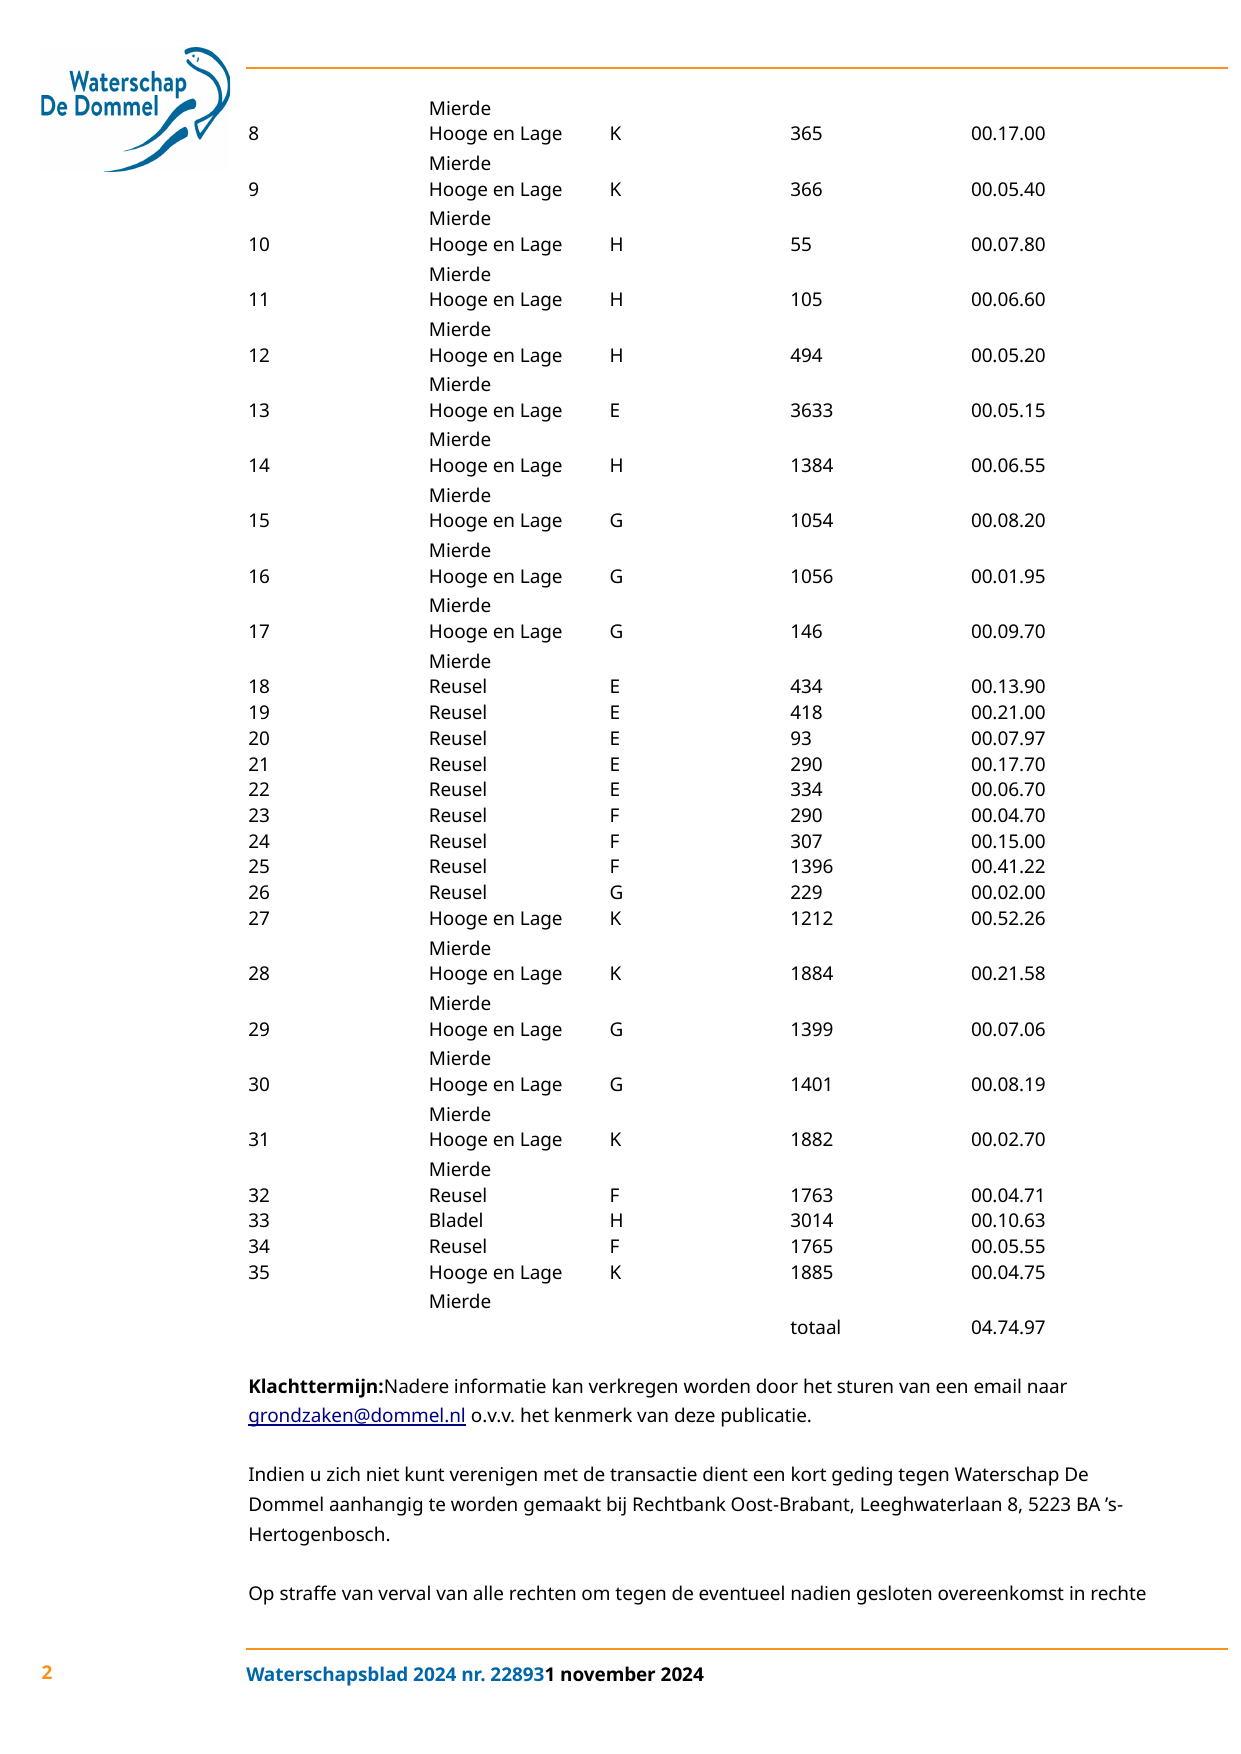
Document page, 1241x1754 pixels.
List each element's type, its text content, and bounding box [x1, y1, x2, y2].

table_cell 366 [790, 176, 971, 231]
table_cell 00.21.58 [971, 961, 1152, 1016]
table_cell 10 [248, 231, 429, 286]
picture [198, 118, 210, 131]
table_cell 20 [248, 725, 429, 751]
table_cell 00.02.00 [971, 880, 1152, 905]
table_cell 00.04.75 [971, 1259, 1152, 1314]
table_cell 290 [790, 751, 971, 777]
table_cell G [609, 618, 790, 674]
table_cell 00.41.22 [971, 854, 1152, 879]
table_cell 1884 [790, 961, 971, 1016]
table_cell G [609, 1071, 790, 1126]
table_cell 365 [790, 121, 971, 176]
table_cell 105 [790, 286, 971, 342]
table_cell 1765 [790, 1233, 971, 1259]
table_cell Mierde [429, 95, 609, 121]
table_cell 3633 [790, 397, 971, 452]
table_cell Reusel [429, 854, 609, 879]
table_cell 1399 [790, 1016, 971, 1071]
table_cell H [609, 453, 790, 508]
table_cell 1885 [790, 1259, 971, 1314]
table_cell 1054 [790, 508, 971, 563]
table_cell 494 [790, 342, 971, 397]
table_cell 35 [248, 1259, 429, 1314]
table_cell F [609, 828, 790, 854]
table_cell F [609, 802, 790, 828]
table_cell 3014 [790, 1208, 971, 1233]
table_cell K [609, 905, 790, 961]
table_cell Hooge en Lage Mierde [429, 397, 609, 452]
table_cell 00.07.06 [971, 1016, 1152, 1071]
table_cell Hooge en Lage Mierde [429, 121, 609, 176]
table_cell 00.17.70 [971, 751, 1152, 777]
table_cell 418 [790, 699, 971, 725]
table_cell 1056 [790, 563, 971, 618]
table_cell Hooge en Lage Mierde [429, 286, 609, 342]
table_cell 434 [790, 674, 971, 699]
table_cell 00.13.90 [971, 674, 1152, 699]
table_cell 00.06.60 [971, 286, 1152, 342]
table_cell Reusel [429, 1182, 609, 1207]
table_cell 00.17.00 [971, 121, 1152, 176]
table_cell 1401 [790, 1071, 971, 1126]
table_cell Reusel [429, 880, 609, 905]
table_cell 12 [248, 342, 429, 397]
table_cell 29 [248, 1016, 429, 1071]
table_cell 13 [248, 397, 429, 452]
table_cell 00.02.70 [971, 1126, 1152, 1182]
table_cell H [609, 286, 790, 342]
table_cell K [609, 176, 790, 231]
table_cell [790, 95, 971, 121]
table_cell H [609, 1208, 790, 1233]
table_cell 00.06.55 [971, 453, 1152, 508]
table_cell 00.05.55 [971, 1233, 1152, 1259]
table_cell 1396 [790, 854, 971, 879]
table_cell 334 [790, 777, 971, 802]
table_cell [429, 1314, 609, 1340]
table_cell 00.15.00 [971, 828, 1152, 854]
table_cell Hooge en Lage Mierde [429, 563, 609, 618]
table_cell 00.07.80 [971, 231, 1152, 286]
table_cell 14 [248, 453, 429, 508]
table_cell Hooge en Lage Mierde [429, 905, 609, 961]
table_cell 00.04.71 [971, 1182, 1152, 1207]
table_cell 16 [248, 563, 429, 618]
table_cell 19 [248, 699, 429, 725]
table_cell 21 [248, 751, 429, 777]
table_cell 146 [790, 618, 971, 674]
table_cell 23 [248, 802, 429, 828]
table_cell Hooge en Lage Mierde [429, 508, 609, 563]
picture [45, 99, 51, 111]
table_cell 1212 [790, 905, 971, 961]
table_cell Hooge en Lage Mierde [429, 1016, 609, 1071]
table_cell Reusel [429, 777, 609, 802]
table_cell 00.05.20 [971, 342, 1152, 397]
table_cell Hooge en Lage Mierde [429, 176, 609, 231]
table_cell E [609, 674, 790, 699]
table_cell Reusel [429, 1233, 609, 1259]
table_cell 33 [248, 1208, 429, 1233]
table_cell [609, 95, 790, 121]
table_cell Hooge en Lage Mierde [429, 453, 609, 508]
text Klachttermijn:Nadere informatie kan verkregen worden door het sturen van een email naar grondzaken@dommel.nl o.v.v. het kenmerk van deze publicatie. [248, 1373, 1152, 1428]
table_cell 00.10.63 [971, 1208, 1152, 1233]
table_cell 1384 [790, 453, 971, 508]
table_cell Reusel [429, 699, 609, 725]
table_cell totaal [790, 1314, 971, 1340]
table_cell K [609, 1259, 790, 1314]
table_cell [248, 95, 429, 121]
table_cell 26 [248, 880, 429, 905]
table_cell 15 [248, 508, 429, 563]
table_cell K [609, 961, 790, 1016]
table_cell H [609, 342, 790, 397]
table_cell E [609, 777, 790, 802]
table_cell 307 [790, 828, 971, 854]
table_cell F [609, 1233, 790, 1259]
table_cell 00.05.40 [971, 176, 1152, 231]
table_cell E [609, 725, 790, 751]
table_cell 00.08.19 [971, 1071, 1152, 1126]
table_cell E [609, 751, 790, 777]
table_cell F [609, 854, 790, 879]
table_cell 290 [790, 802, 971, 828]
table_cell Hooge en Lage Mierde [429, 1126, 609, 1182]
table_cell 00.07.97 [971, 725, 1152, 751]
table_cell 04.74.97 [971, 1314, 1152, 1340]
table_cell Bladel [429, 1208, 609, 1233]
table_cell G [609, 563, 790, 618]
table_cell 00.08.20 [971, 508, 1152, 563]
table_cell Hooge en Lage Mierde [429, 231, 609, 286]
table_cell E [609, 699, 790, 725]
table_cell 00.05.15 [971, 397, 1152, 452]
table_cell 32 [248, 1182, 429, 1207]
table_cell 31 [248, 1126, 429, 1182]
table_cell Hooge en Lage Mierde [429, 1071, 609, 1126]
table_cell F [609, 1182, 790, 1207]
table_cell [971, 95, 1152, 121]
table_cell 25 [248, 854, 429, 879]
table_cell 24 [248, 828, 429, 854]
table_cell Reusel [429, 828, 609, 854]
table_cell Reusel [429, 802, 609, 828]
table_cell 8 [248, 121, 429, 176]
table_cell Reusel [429, 751, 609, 777]
table_cell E [609, 397, 790, 452]
table_cell 00.01.95 [971, 563, 1152, 618]
table_cell 27 [248, 905, 429, 961]
table_cell 17 [248, 618, 429, 674]
table_cell K [609, 1126, 790, 1182]
table_cell 34 [248, 1233, 429, 1259]
table_cell 9 [248, 176, 429, 231]
table_cell 229 [790, 880, 971, 905]
table_cell [248, 1314, 429, 1340]
table_cell G [609, 880, 790, 905]
table_cell Hooge en Lage Mierde [429, 1259, 609, 1314]
table_cell G [609, 508, 790, 563]
table_cell 00.06.70 [971, 777, 1152, 802]
table_cell Hooge en Lage Mierde [429, 342, 609, 397]
text Op straffe van verval van alle rechten om tegen de eventueel nadien gesloten overeenkomst in rechte [248, 1580, 1152, 1606]
table_cell 28 [248, 961, 429, 1016]
table_cell G [609, 1016, 790, 1071]
table_cell 00.52.26 [971, 905, 1152, 961]
table_cell Hooge en Lage Mierde [429, 618, 609, 674]
table_cell 00.04.70 [971, 802, 1152, 828]
table_cell 1763 [790, 1182, 971, 1207]
table_cell Reusel [429, 674, 609, 699]
table_cell 30 [248, 1071, 429, 1126]
table_cell Hooge en Lage Mierde [429, 961, 609, 1016]
table_cell 00.09.70 [971, 618, 1152, 674]
picture [41, 47, 231, 172]
table_cell 1882 [790, 1126, 971, 1182]
table_cell [609, 1314, 790, 1340]
text Indien u zich niet kunt verenigen met de transactie dient een kort geding tegen Waterschap De Dommel aanhangig te worden gemaakt bij Rechtbank Oost‑Brabant, Leeghwaterlaan 8, 5223 BA ’s-Hertogenbosch. [248, 1462, 1152, 1546]
table_cell 00.21.00 [971, 699, 1152, 725]
table_cell Reusel [429, 725, 609, 751]
table_cell 18 [248, 674, 429, 699]
table_cell 55 [790, 231, 971, 286]
picture [204, 47, 231, 76]
table_cell H [609, 231, 790, 286]
table_cell 11 [248, 286, 429, 342]
table_cell 22 [248, 777, 429, 802]
table_cell K [609, 121, 790, 176]
table_cell 93 [790, 725, 971, 751]
